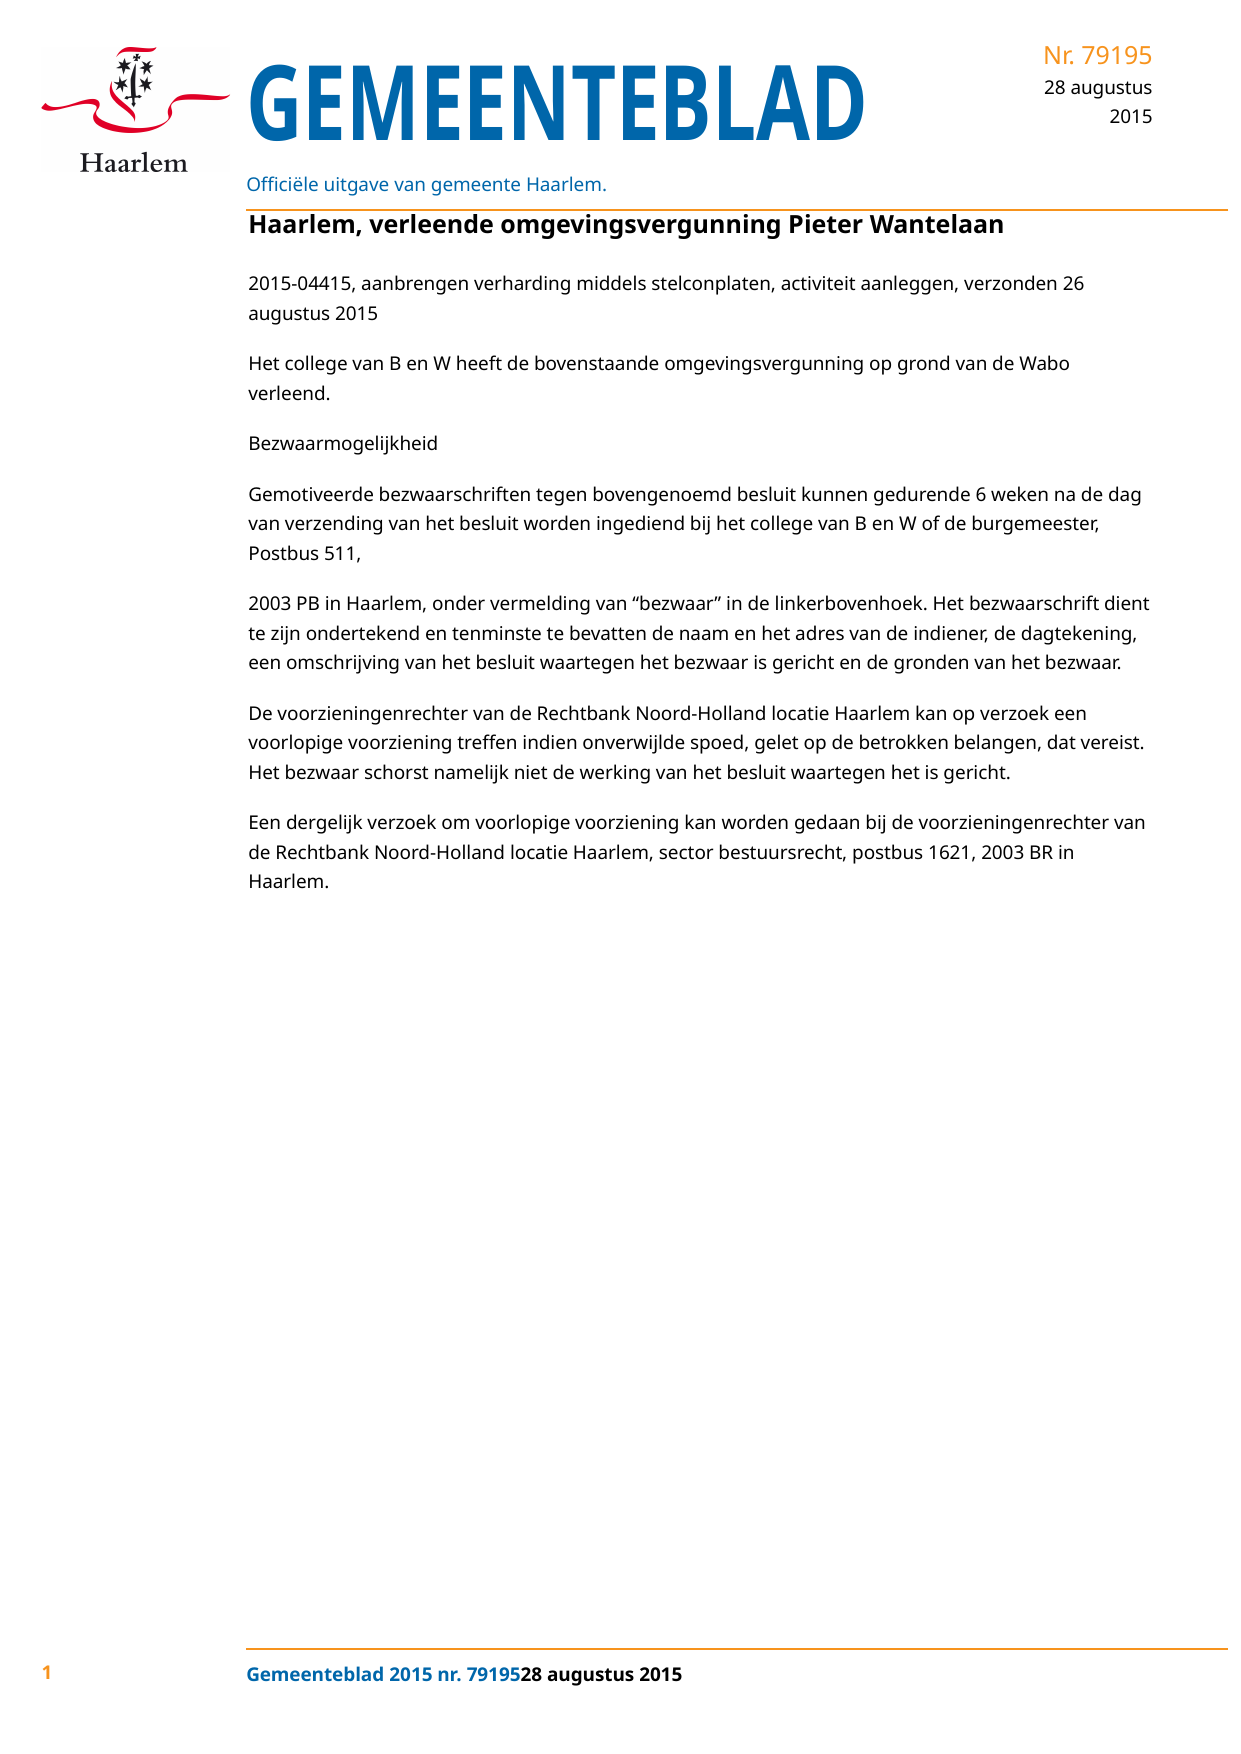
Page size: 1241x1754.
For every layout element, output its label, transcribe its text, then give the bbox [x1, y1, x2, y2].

text Haarlem, verleende omgevingsvergunning Pieter Wantelaan [248, 211, 1152, 241]
text 2003 PB in Haarlem, onder vermelding van “bezwaar” in de linkerbovenhoek. Het bezwaarschrift dient te zijn ondertekend en tenminste te bevatten de naam en het adres van de indiener, de dagtekening, een omschrijving van het besluit waartegen het bezwaar is gericht en de gronden van het bezwaar. [248, 590, 1152, 675]
text 2015-04415, aanbrengen verharding middels stelconplaten, activiteit aanleggen, verzonden 26 augustus 2015 [248, 270, 1152, 326]
text De voorzieningenrechter van de Rechtbank Noord-Holland locatie Haarlem kan op verzoek een voorlopige voorziening treffen indien onverwijlde spoed, gelet op de betrokken belangen, dat vereist. Het bezwaar schorst namelijk niet de werking van het besluit waartegen het is gericht. [248, 700, 1152, 785]
text Een dergelijk verzoek om voorlopige voorziening kan worden gedaan bij de voorzieningenrechter van de Rechtbank Noord-Holland locatie Haarlem, sector bestuursrecht, postbus 1621, 2003 BR in Haarlem. [248, 809, 1152, 894]
picture [41, 47, 231, 172]
text Gemotiveerde bezwaarschriften tegen bovengenoemd besluit kunnen gedurende 6 weken na de dag van verzending van het besluit worden ingediend bij het college van B en W of de burgemeester, Postbus 511, [248, 481, 1152, 566]
text Het college van B en W heeft de bovenstaande omgevingsvergunning op grond van de Wabo verleend. [248, 350, 1152, 406]
text Bezwaarmogelijkheid [248, 430, 1152, 456]
